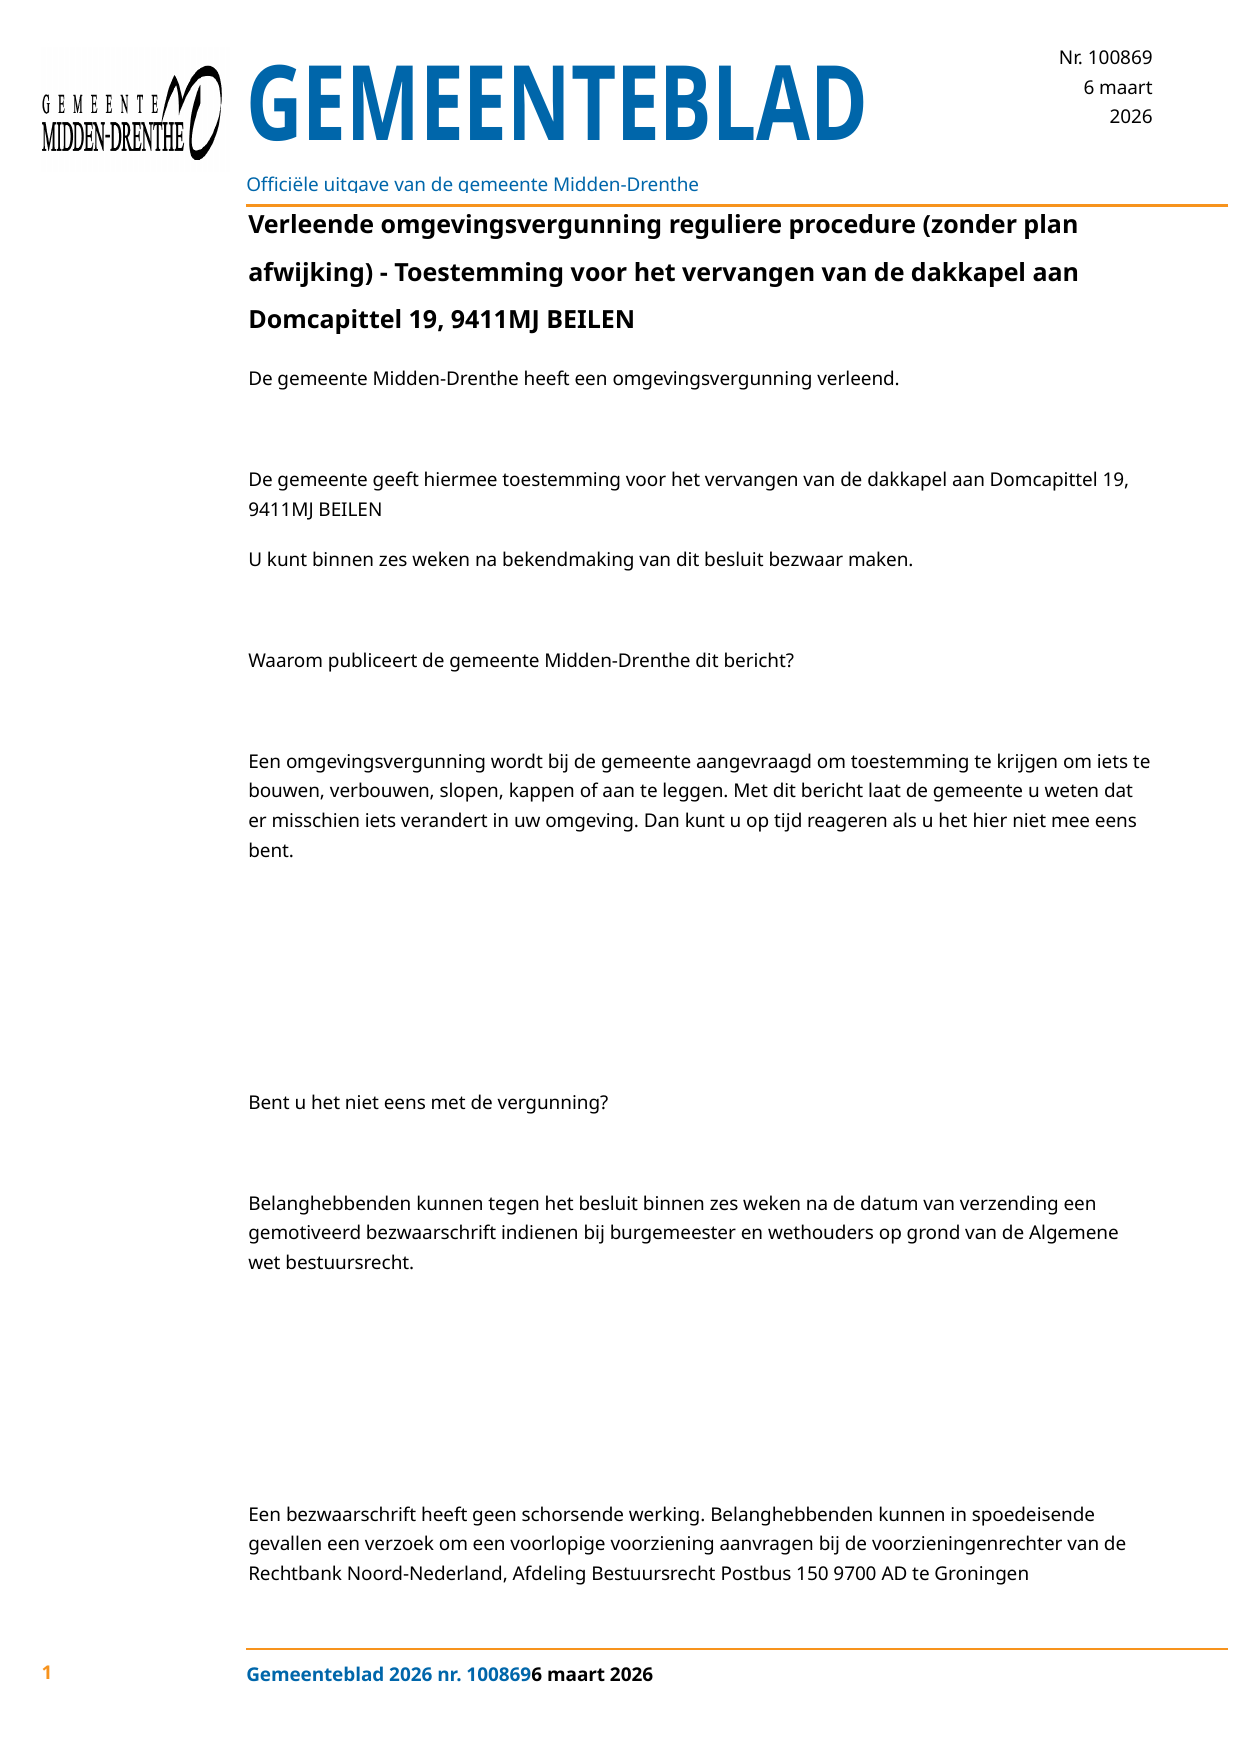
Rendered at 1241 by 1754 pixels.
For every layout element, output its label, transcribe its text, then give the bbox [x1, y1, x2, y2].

text Waarom publiceert de gemeente Midden-Drenthe dit bericht? [248, 647, 1152, 673]
text De gemeente Midden-Drenthe heeft een omgevingsvergunning verleend. [248, 366, 1152, 391]
text Bent u het niet eens met de vergunning? [248, 1089, 1152, 1114]
text De gemeente geeft hiermee toestemming voor het vervangen van de dakkapel aan Domcapittel 19, 9411MJ BEILEN [248, 466, 1152, 522]
text U kunt binnen zes weken na bekendmaking van dit besluit bezwaar maken. [248, 546, 1152, 572]
text Een bezwaarschrift heeft geen schorsende werking. Belanghebbenden kunnen in spoedeisende gevallen een verzoek om een voorlopige voorziening aanvragen bij de voorzieningenrechter van de Rechtbank Noord-Nederland, Afdeling Bestuursrecht Postbus 150 9700 AD te Groningen [248, 1501, 1152, 1586]
text Een omgevingsvergunning wordt bij de gemeente aangevraagd om toestemming te krijgen om iets te bouwen, verbouwen, slopen, kappen of aan te leggen. Met dit bericht laat de gemeente u weten dat er misschien iets verandert in uw omgeving. Dan kunt u op tijd reageren als u het hier niet mee eens bent. [248, 748, 1152, 862]
text Verleende omgevingsvergunning reguliere procedure (zonder plan afwijking) - Toestemming voor het vervangen van de dakkapel aan Domcapittel 19, 9411MJ BEILEN [248, 207, 1152, 336]
text Belanghebbenden kunnen tegen het besluit binnen zes weken na de datum van verzending een gemotiveerd bezwaarschrift indienen bij burgemeester en wethouders op grond van de Algemene wet bestuursrecht. [248, 1190, 1152, 1274]
picture [41, 47, 231, 172]
